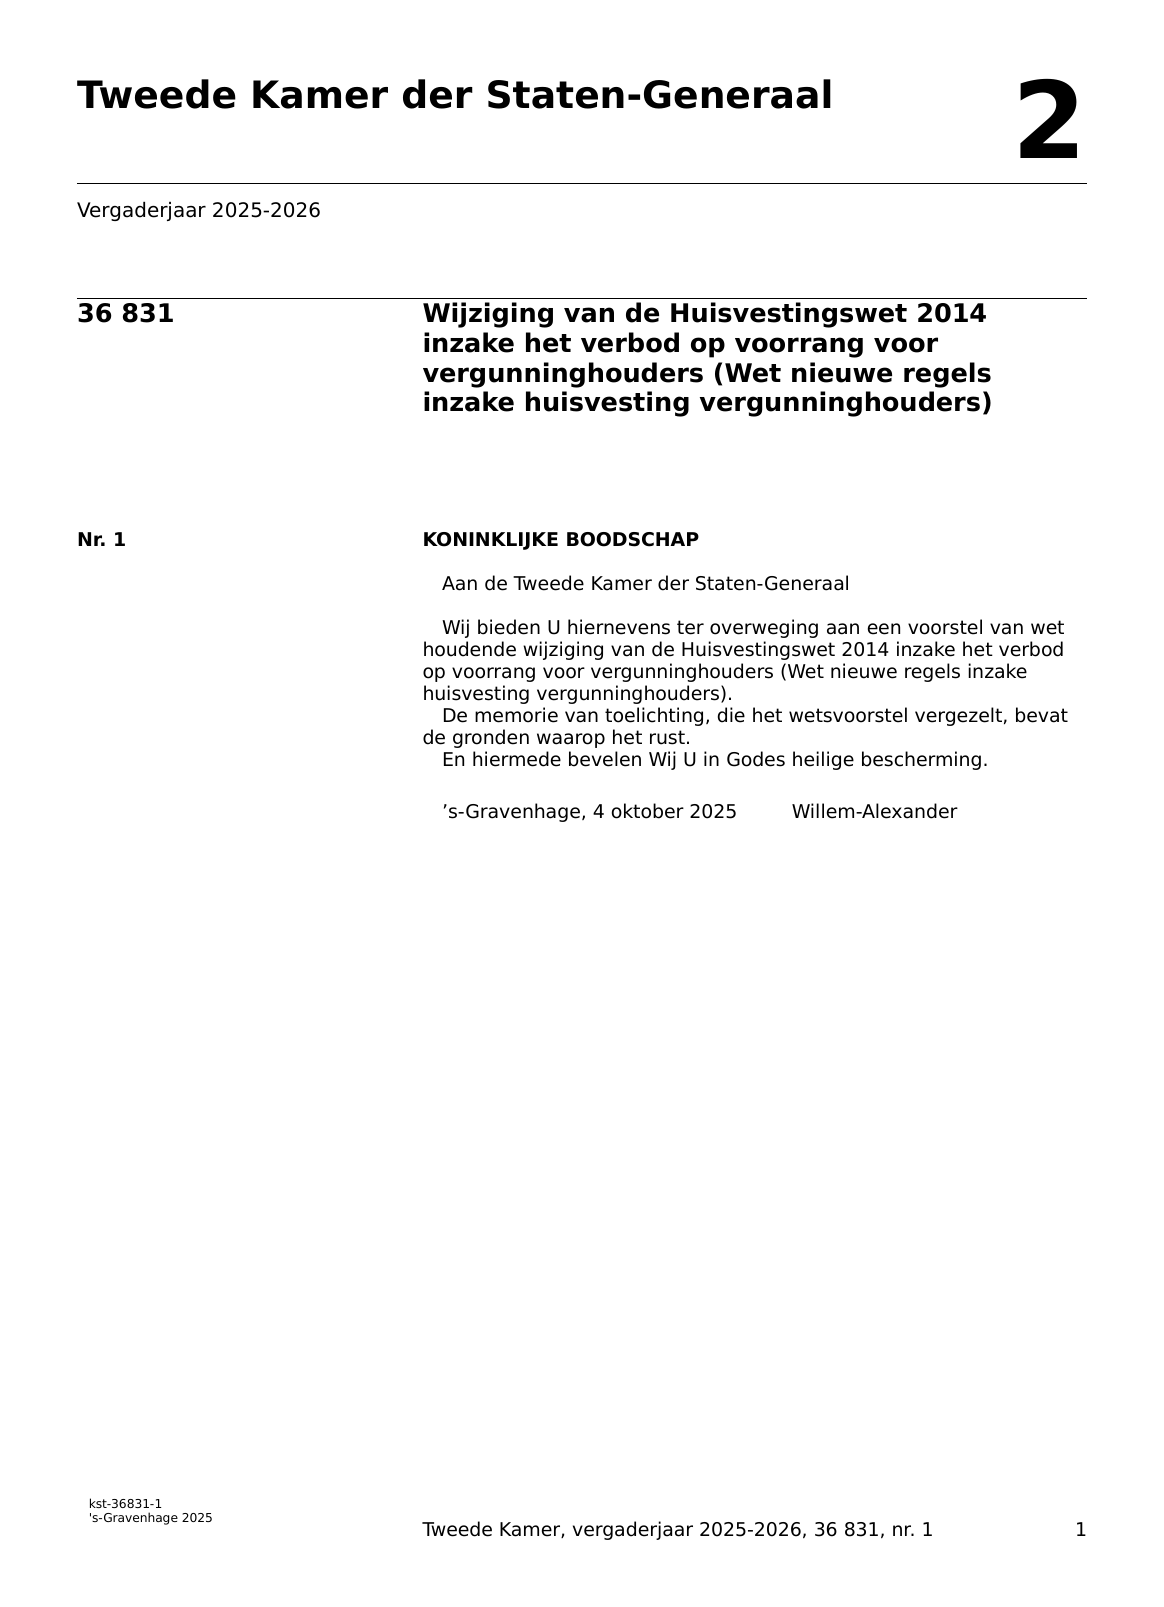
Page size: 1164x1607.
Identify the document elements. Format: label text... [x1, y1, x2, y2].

table_header 2 [886, 59, 1087, 183]
text ’s-Gravenhage, 4 oktober 2025 Willem-Alexander [422, 801, 1087, 823]
table_cell Vergaderjaar 2025-2026 [77, 184, 1087, 298]
text 's-Gravenhage 2025 [88, 1511, 323, 1525]
subtitle 36 831 Wijziging van de Huisvestingswet 2014 inzake het verbod op voorrang voor vergunninghouders (Wet nieuwe regels inzake huisvesting vergunninghouders) [77, 299, 1087, 418]
text kst-36831-1 [88, 1497, 323, 1511]
text Wij bieden U hiernevens ter overweging aan een voorstel van wet houdende wijziging van de Huisvestingswet 2014 inzake het verbod op voorrang voor vergunninghouders (Wet nieuwe regels inzake huisvesting vergunninghouders). [422, 617, 1087, 705]
subtitle Nr. 1 KONINKLIJKE BOODSCHAP [77, 529, 1087, 551]
text En hiermede bevelen Wij U in Godes heilige bescherming. [422, 749, 1087, 771]
table_header Tweede Kamer der Staten-Generaal [77, 59, 886, 183]
text Aan de Tweede Kamer der Staten-Generaal [422, 573, 1087, 595]
text De memorie van toelichting, die het wetsvoorstel vergezelt, bevat de gronden waarop het rust. [422, 705, 1087, 749]
